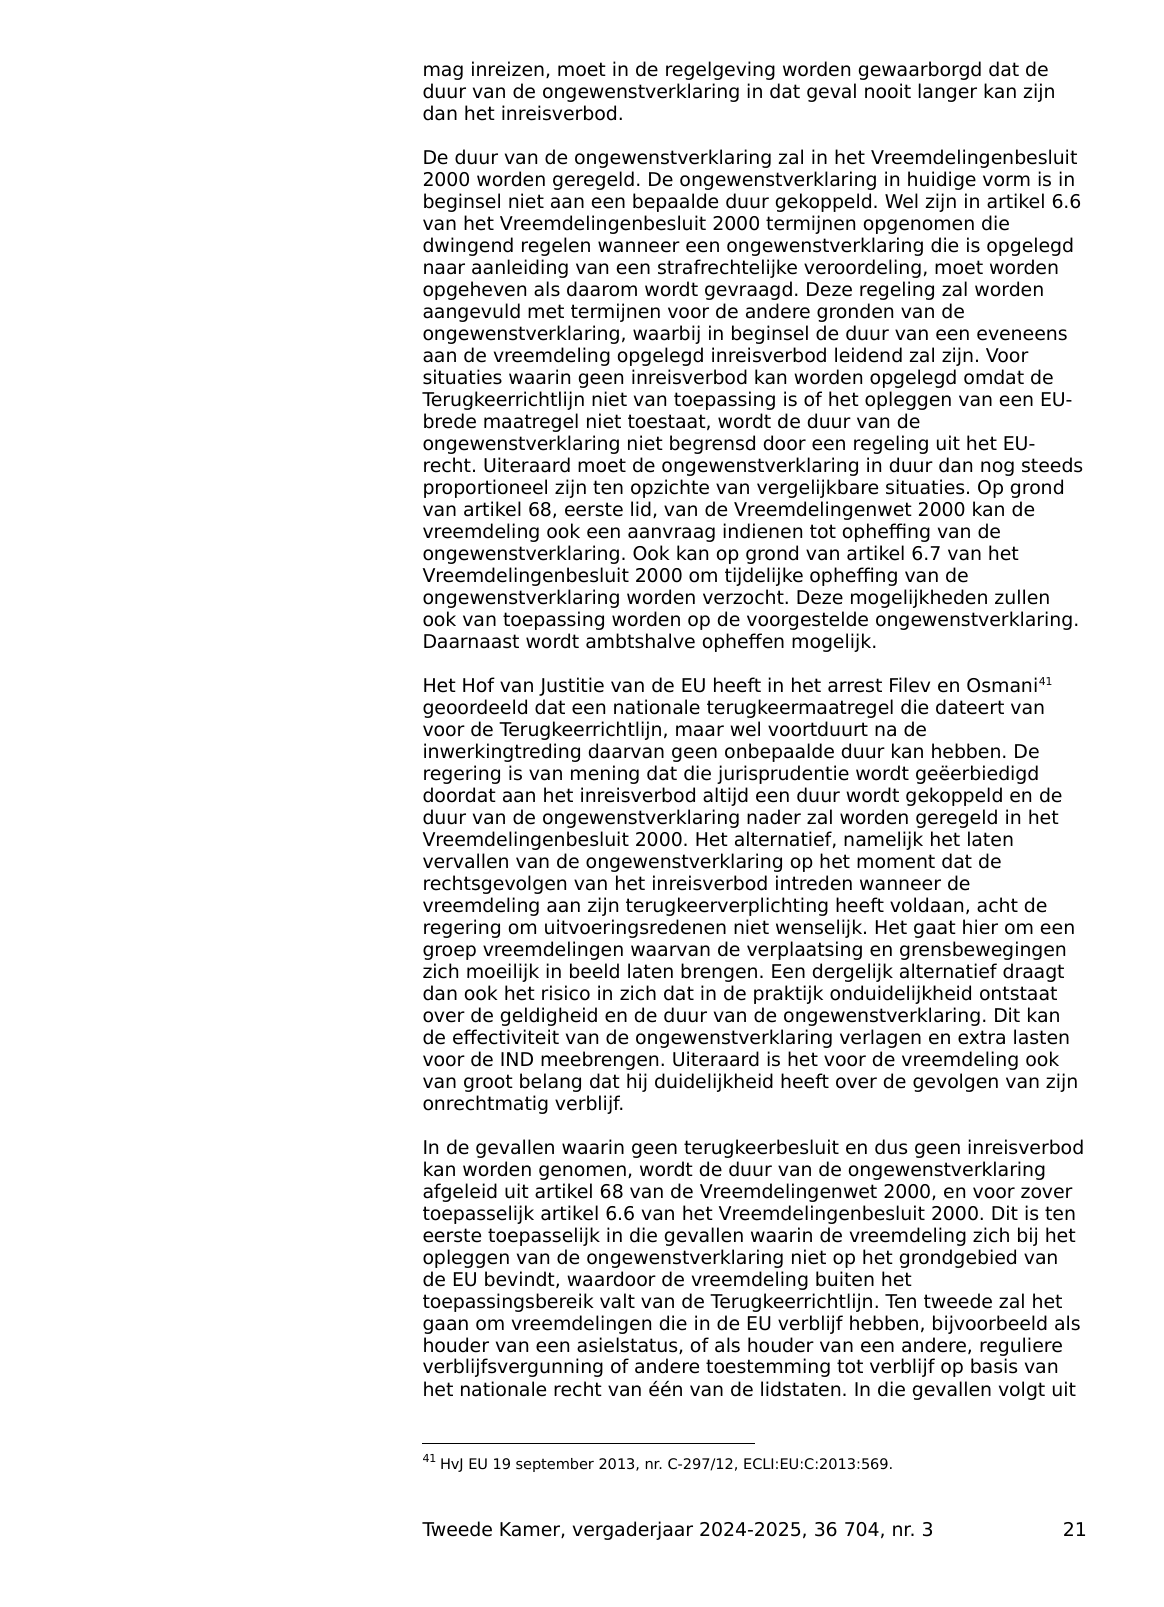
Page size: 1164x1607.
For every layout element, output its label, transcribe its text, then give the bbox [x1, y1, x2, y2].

text mag inreizen, moet in de regelgeving worden gewaarborgd dat de duur van de ongewenstverklaring in dat geval nooit langer kan zijn dan het inreisverbod. [422, 59, 1087, 125]
text De duur van de ongewenstverklaring zal in het Vreemdelingenbesluit 2000 worden geregeld. De ongewenstverklaring in huidige vorm is in beginsel niet aan een bepaalde duur gekoppeld. Wel zijn in artikel 6.6 van het Vreemdelingenbesluit 2000 termijnen opgenomen die dwingend regelen wanneer een ongewenstverklaring die is opgelegd naar aanleiding van een strafrechtelijke veroordeling, moet worden opgeheven als daarom wordt gevraagd. Deze regeling zal worden aangevuld met termijnen voor de andere gronden van de ongewenstverklaring, waarbij in beginsel de duur van een eveneens aan de vreemdeling opgelegd inreisverbod leidend zal zijn. Voor situaties waarin geen inreisverbod kan worden opgelegd omdat de Terugkeerrichtlijn niet van toepassing is of het opleggen van een EU-brede maatregel niet toestaat, wordt de duur van de ongewenstverklaring niet begrensd door een regeling uit het EU-recht. Uiteraard moet de ongewenstverklaring in duur dan nog steeds proportioneel zijn ten opzichte van vergelijkbare situaties. Op grond van artikel 68, eerste lid, van de Vreemdelingenwet 2000 kan de vreemdeling ook een aanvraag indienen tot opheffing van de ongewenstverklaring. Ook kan op grond van artikel 6.7 van het Vreemdelingenbesluit 2000 om tijdelijke opheffing van de ongewenstverklaring worden verzocht. Deze mogelijkheden zullen ook van toepassing worden op de voorgestelde ongewenstverklaring. Daarnaast wordt ambtshalve opheffen mogelijk. [422, 147, 1087, 653]
text HvJ EU 19 september 2013, nr. C-297/12, ECLI:EU:C:2013:569. [422, 1452, 1087, 1474]
text In de gevallen waarin geen terugkeerbesluit en dus geen inreisverbod kan worden genomen, wordt de duur van de ongewenstverklaring afgeleid uit artikel 68 van de Vreemdelingenwet 2000, en voor zover toepasselijk artikel 6.6 van het Vreemdelingenbesluit 2000. Dit is ten eerste toepasselijk in die gevallen waarin de vreemdeling zich bij het opleggen van de ongewenstverklaring niet op het grondgebied van de EU bevindt, waardoor de vreemdeling buiten het toepassingsbereik valt van de Terugkeerrichtlijn. Ten tweede zal het gaan om vreemdelingen die in de EU verblijf hebben, bijvoorbeeld als houder van een asielstatus, of als houder van een andere, reguliere verblijfsvergunning of andere toestemming tot verblijf op basis van het nationale recht van één van de lidstaten. In die gevallen volgt uit [422, 1137, 1087, 1400]
text Het Hof van Justitie van de EU heeft in het arrest Filev en Osmani geoordeeld dat een nationale terugkeermaatregel die dateert van voor de Terugkeerrichtlijn, maar wel voortduurt na de inwerkingtreding daarvan geen onbepaalde duur kan hebben. De regering is van mening dat die jurisprudentie wordt geëerbiedigd doordat aan het inreisverbod altijd een duur wordt gekoppeld en de duur van de ongewenstverklaring nader zal worden geregeld in het Vreemdelingenbesluit 2000. Het alternatief, namelijk het laten vervallen van de ongewenstverklaring op het moment dat de rechtsgevolgen van het inreisverbod intreden wanneer de vreemdeling aan zijn terugkeerverplichting heeft voldaan, acht de regering om uitvoeringsredenen niet wenselijk. Het gaat hier om een groep vreemdelingen waarvan de verplaatsing en grensbewegingen zich moeilijk in beeld laten brengen. Een dergelijk alternatief draagt dan ook het risico in zich dat in de praktijk onduidelijkheid ontstaat over de geldigheid en de duur van de ongewenstverklaring. Dit kan de effectiviteit van de ongewenstverklaring verlagen en extra lasten voor de IND meebrengen. Uiteraard is het voor de vreemdeling ook van groot belang dat hij duidelijkheid heeft over de gevolgen van zijn onrechtmatig verblijf. [422, 675, 1087, 1114]
